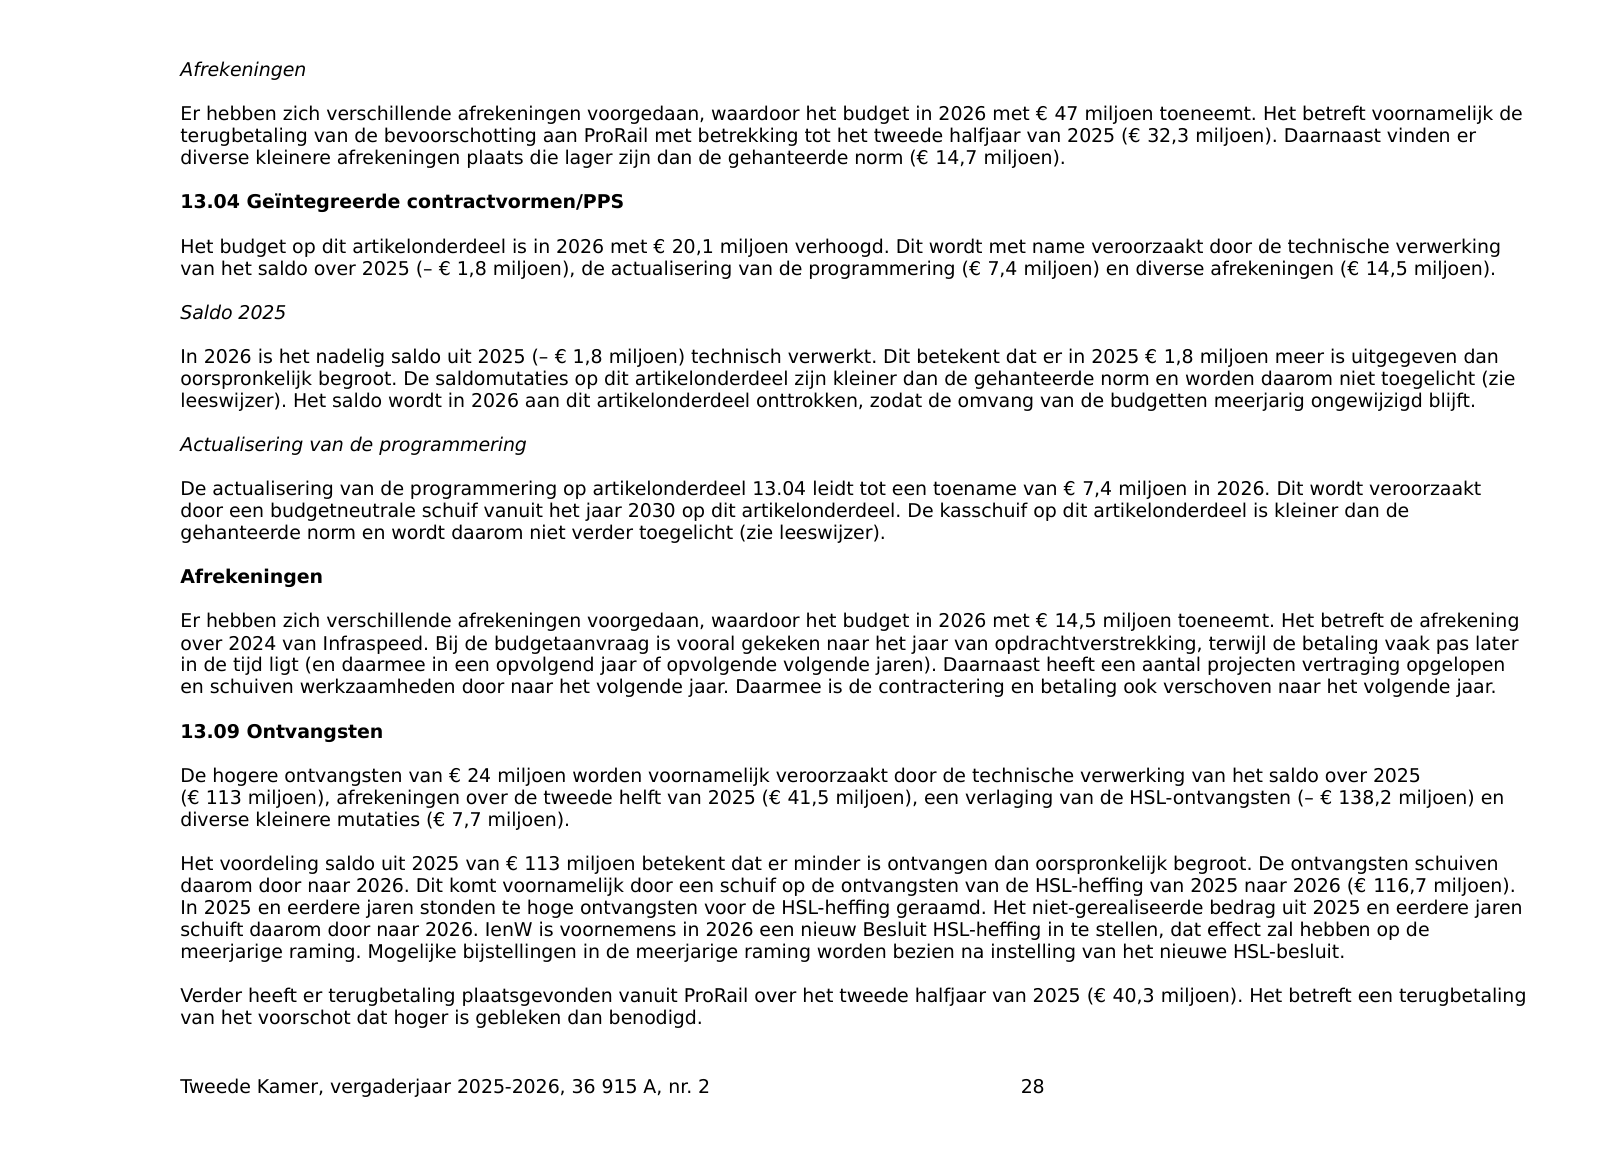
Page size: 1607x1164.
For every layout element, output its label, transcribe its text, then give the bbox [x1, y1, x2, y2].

subtitle Afrekeningen [180, 59, 1529, 81]
text In 2026 is het nadelig saldo uit 2025 (– € 1,8 miljoen) technisch verwerkt. Dit betekent dat er in 2025 € 1,8 miljoen meer is uitgegeven dan oorspronkelijk begroot. De saldomutaties op dit artikelonderdeel zijn kleiner dan de gehanteerde norm en worden daarom niet toegelicht (zie leeswijzer). Het saldo wordt in 2026 aan dit artikelonderdeel onttrokken, zodat de omvang van de budgetten meerjarig ongewijzigd blijft. [180, 346, 1529, 412]
subtitle Actualisering van de programmering [180, 434, 1529, 456]
text De hogere ontvangsten van € 24 miljoen worden voornamelijk veroorzaakt door de technische verwerking van het saldo over 2025 (€ 113 miljoen), afrekeningen over de tweede helft van 2025 (€ 41,5 miljoen), een verlaging van de HSL-ontvangsten (– € 138,2 miljoen) en diverse kleinere mutaties (€ 7,7 miljoen). [180, 765, 1529, 831]
text Verder heeft er terugbetaling plaatsgevonden vanuit ProRail over het tweede halfjaar van 2025 (€ 40,3 miljoen). Het betreft een terugbetaling van het voorschot dat hoger is gebleken dan benodigd. [180, 985, 1529, 1029]
text Er hebben zich verschillende afrekeningen voorgedaan, waardoor het budget in 2026 met € 14,5 miljoen toeneemt. Het betreft de afrekening over 2024 van Infraspeed. Bij de budgetaanvraag is vooral gekeken naar het jaar van opdrachtverstrekking, terwijl de betaling vaak pas later in de tijd ligt (en daarmee in een opvolgend jaar of opvolgende volgende jaren). Daarnaast heeft een aantal projecten vertraging opgelopen en schuiven werkzaamheden door naar het volgende jaar. Daarmee is de contractering en betaling ook verschoven naar het volgende jaar. [180, 610, 1529, 698]
subtitle 13.09 Ontvangsten [180, 721, 1529, 742]
subtitle Saldo 2025 [180, 302, 1529, 324]
subtitle Afrekeningen [180, 566, 1529, 588]
text Het voordeling saldo uit 2025 van € 113 miljoen betekent dat er minder is ontvangen dan oorspronkelijk begroot. De ontvangsten schuiven daarom door naar 2026. Dit komt voornamelijk door een schuif op de ontvangsten van de HSL-heffing van 2025 naar 2026 (€ 116,7 miljoen). In 2025 en eerdere jaren stonden te hoge ontvangsten voor de HSL-heffing geraamd. Het niet-gerealiseerde bedrag uit 2025 en eerdere jaren schuift daarom door naar 2026. IenW is voornemens in 2026 een nieuw Besluit HSL-heffing in te stellen, dat effect zal hebben op de meerjarige raming. Mogelijke bijstellingen in de meerjarige raming worden bezien na instelling van het nieuwe HSL-besluit. [180, 853, 1529, 963]
text Het budget op dit artikelonderdeel is in 2026 met € 20,1 miljoen verhoogd. Dit wordt met name veroorzaakt door de technische verwerking van het saldo over 2025 (– € 1,8 miljoen), de actualisering van de programmering (€ 7,4 miljoen) en diverse afrekeningen (€ 14,5 miljoen). [180, 236, 1529, 279]
subtitle 13.04 Geïntegreerde contractvormen/PPS [180, 191, 1529, 213]
text De actualisering van de programmering op artikelonderdeel 13.04 leidt tot een toename van € 7,4 miljoen in 2026. Dit wordt veroorzaakt door een budgetneutrale schuif vanuit het jaar 2030 op dit artikelonderdeel. De kasschuif op dit artikelonderdeel is kleiner dan de gehanteerde norm en wordt daarom niet verder toegelicht (zie leeswijzer). [180, 478, 1529, 544]
text Er hebben zich verschillende afrekeningen voorgedaan, waardoor het budget in 2026 met € 47 miljoen toeneemt. Het betreft voornamelijk de terugbetaling van de bevoorschotting aan ProRail met betrekking tot het tweede halfjaar van 2025 (€ 32,3 miljoen). Daarnaast vinden er diverse kleinere afrekeningen plaats die lager zijn dan de gehanteerde norm (€ 14,7 miljoen). [180, 103, 1529, 169]
